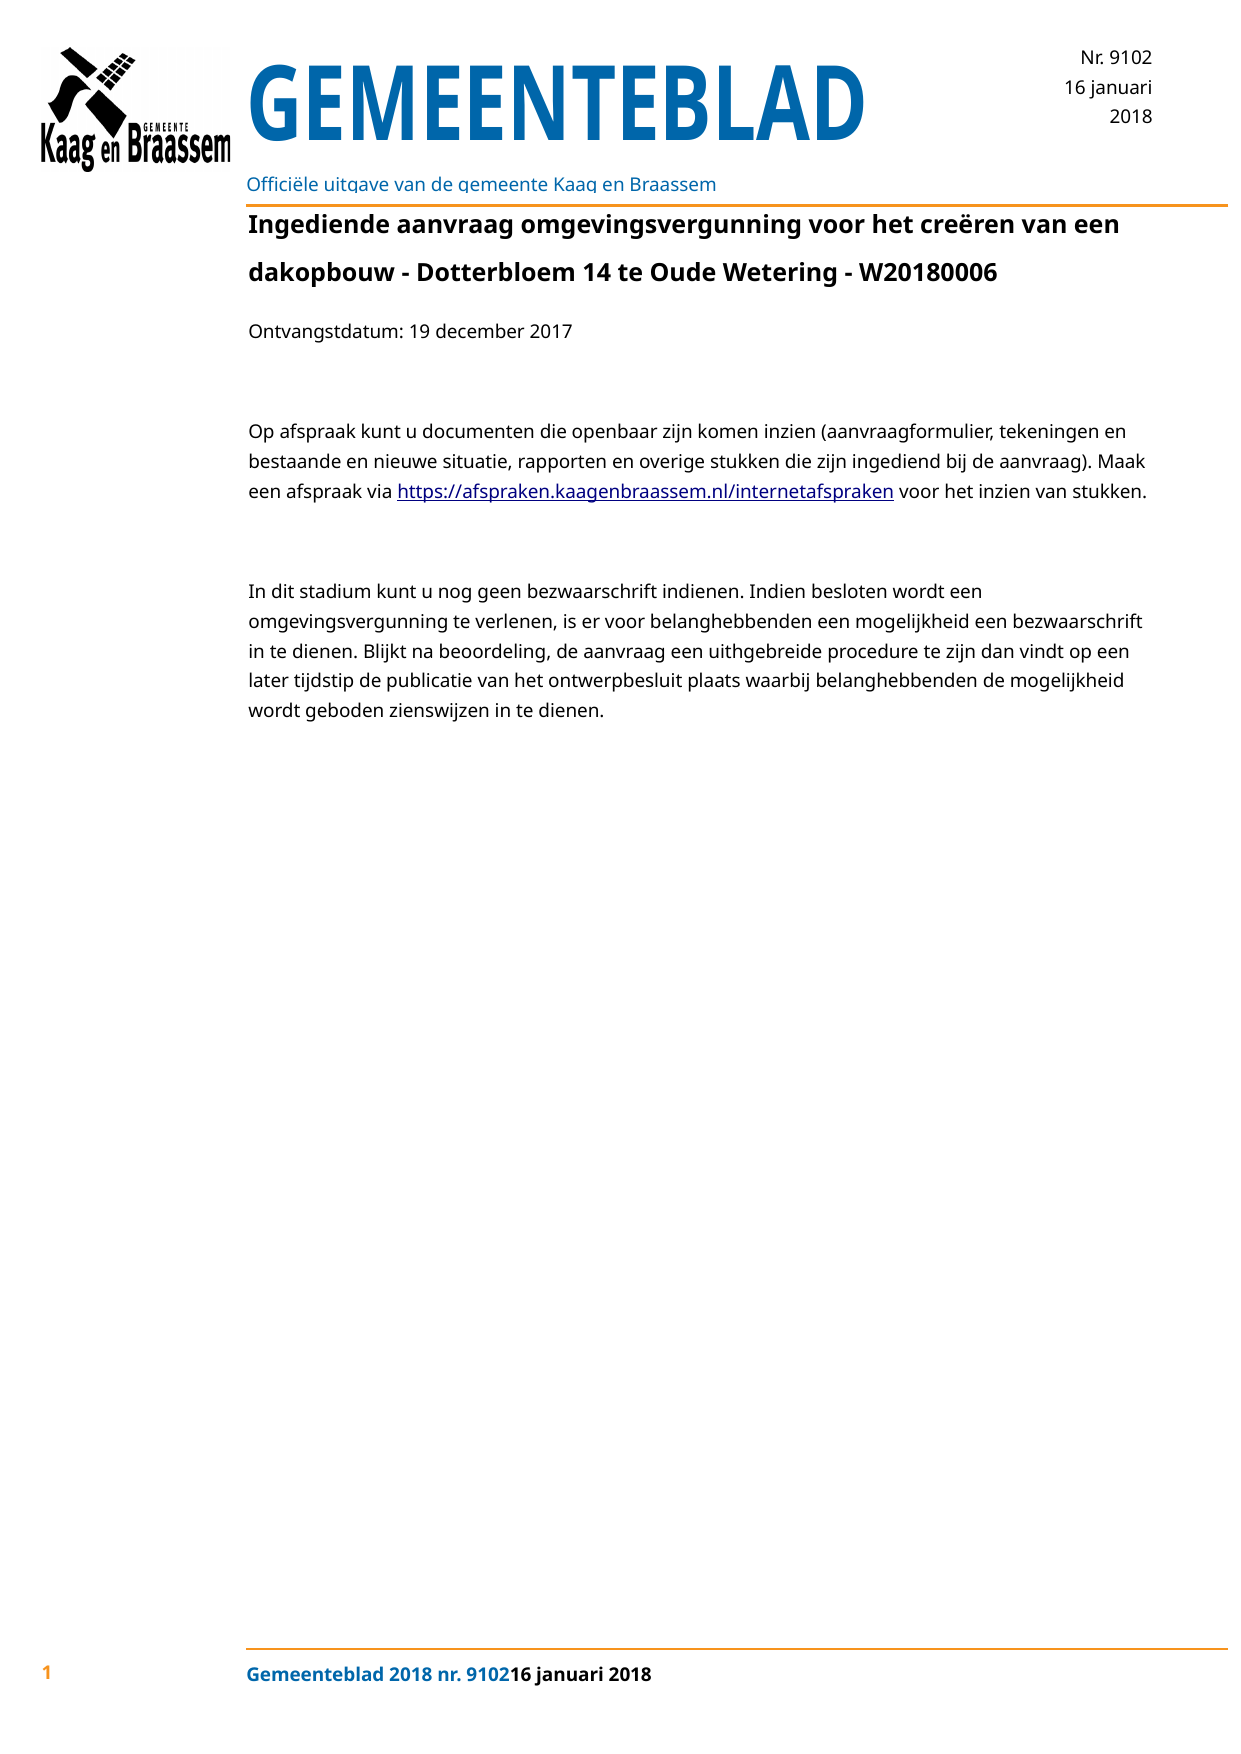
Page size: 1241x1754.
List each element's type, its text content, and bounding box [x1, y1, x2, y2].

text In dit stadium kunt u nog geen bezwaarschrift indienen. Indien besloten wordt een omgevingsvergunning te verlenen, is er voor belanghebbenden een mogelijkheid een bezwaarschrift in te dienen. Blijkt na beoordeling, de aanvraag een uithgebreide procedure te zijn dan vindt op een later tijdstip de publicatie van het ontwerpbesluit plaats waarbij belanghebbenden de mogelijkheid wordt geboden zienswijzen in te dienen. [248, 579, 1152, 723]
text Op afspraak kunt u documenten die openbaar zijn komen inzien (aanvraagformulier, tekeningen en bestaande en nieuwe situatie, rapporten en overige stukken die zijn ingediend bij de aanvraag). Maak een afspraak via https://afspraken.kaagenbraassem.nl/internetafspraken voor het inzien van stukken. [248, 419, 1152, 504]
text Ingediende aanvraag omgevingsvergunning voor het creëren van een dakopbouw - Dotterbloem 14 te Oude Wetering - W20180006 [248, 207, 1152, 288]
picture [41, 47, 231, 172]
text Ontvangstdatum: 19 december 2017 [248, 318, 1152, 344]
